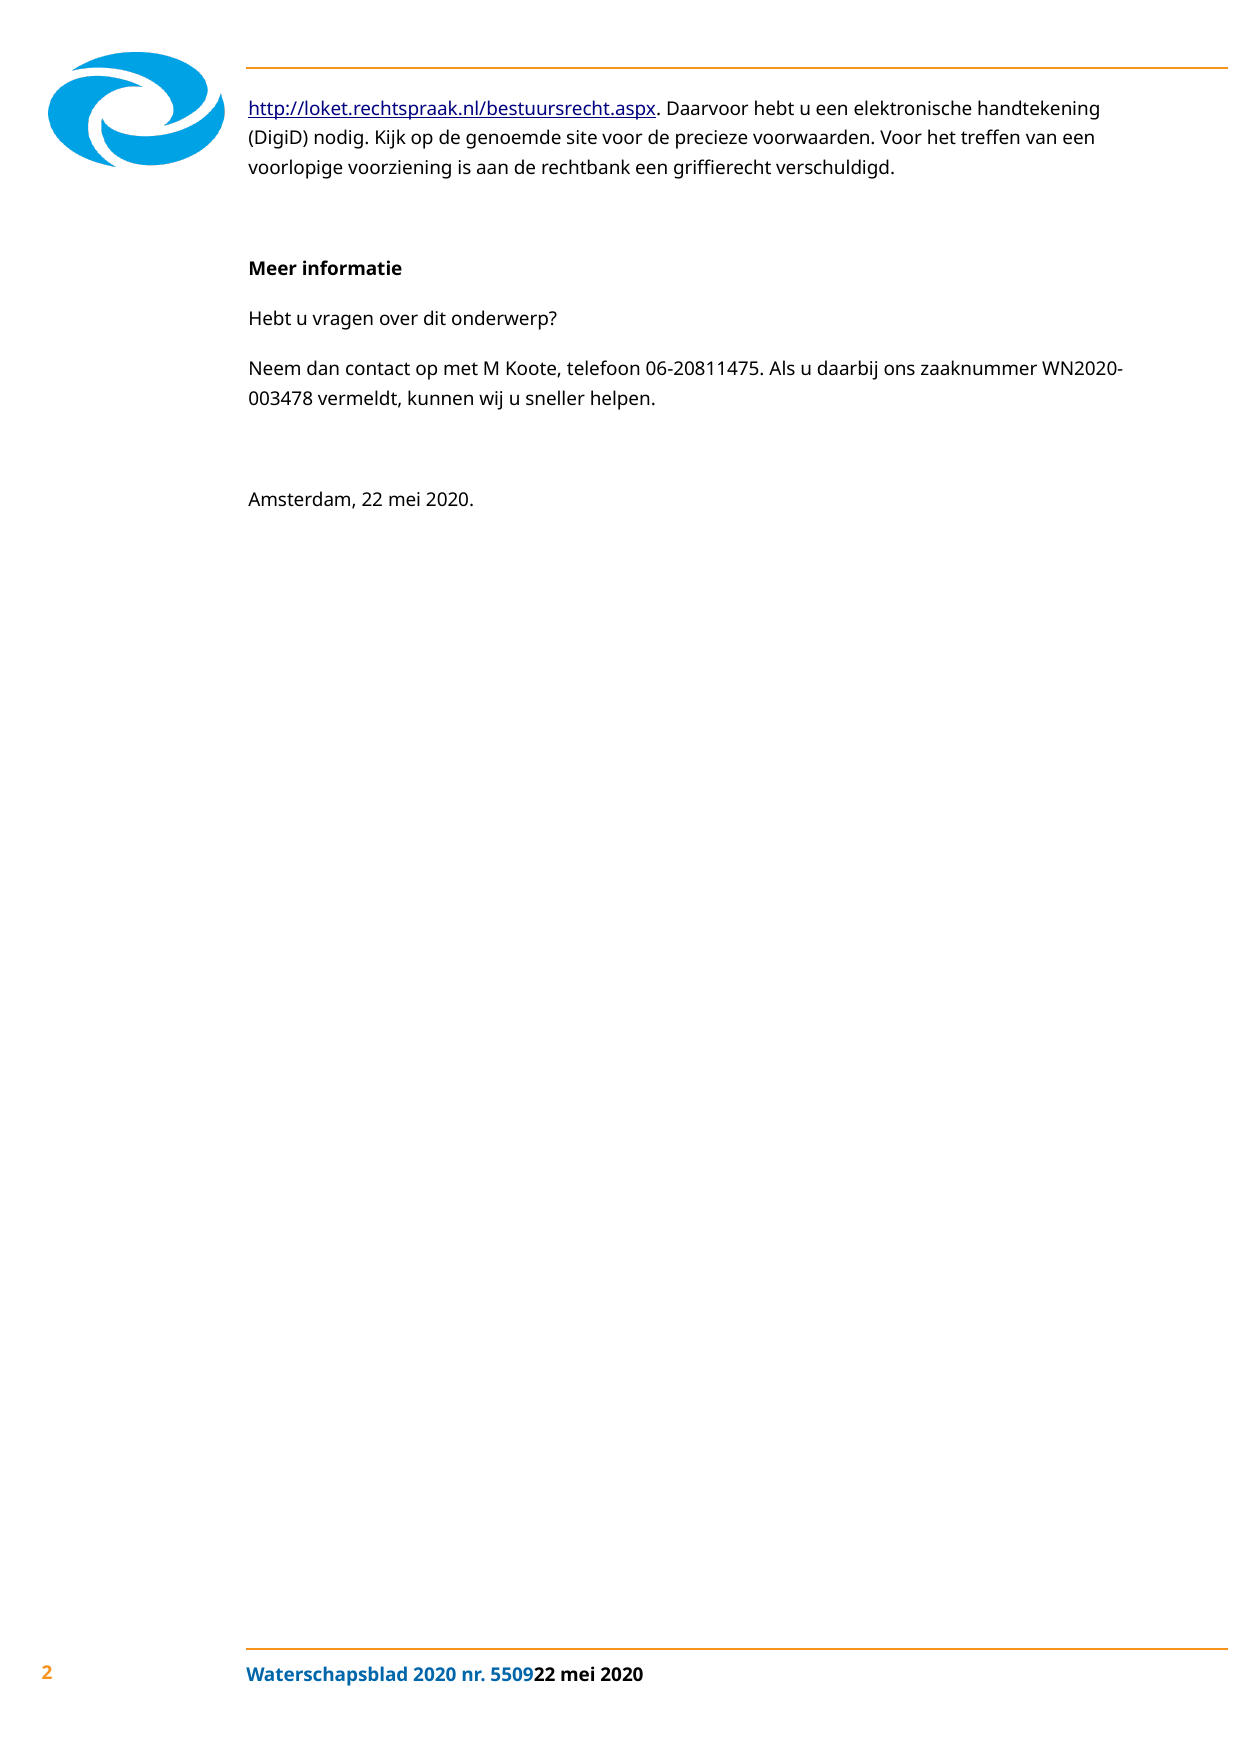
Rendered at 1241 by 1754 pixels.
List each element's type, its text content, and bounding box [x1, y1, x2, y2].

picture [41, 47, 231, 172]
text http://loket.rechtspraak.nl/bestuursrecht.aspx. Daarvoor hebt u een elektronische handtekening (DigiD) nodig. Kijk op de genoemde site voor de precieze voorwaarden. Voor het treffen van een voorlopige voorziening is aan de rechtbank een griffierecht verschuldigd. [248, 95, 1152, 180]
text Amsterdam, 22 mei 2020. [248, 486, 1152, 512]
text Neem dan contact op met M Koote, telefoon 06-20811475. Als u daarbij ons zaaknummer WN2020-003478 vermeldt, kunnen wij u sneller helpen. [248, 356, 1152, 411]
text Meer informatie [248, 255, 1152, 281]
text Hebt u vragen over dit onderwerp? [248, 305, 1152, 331]
